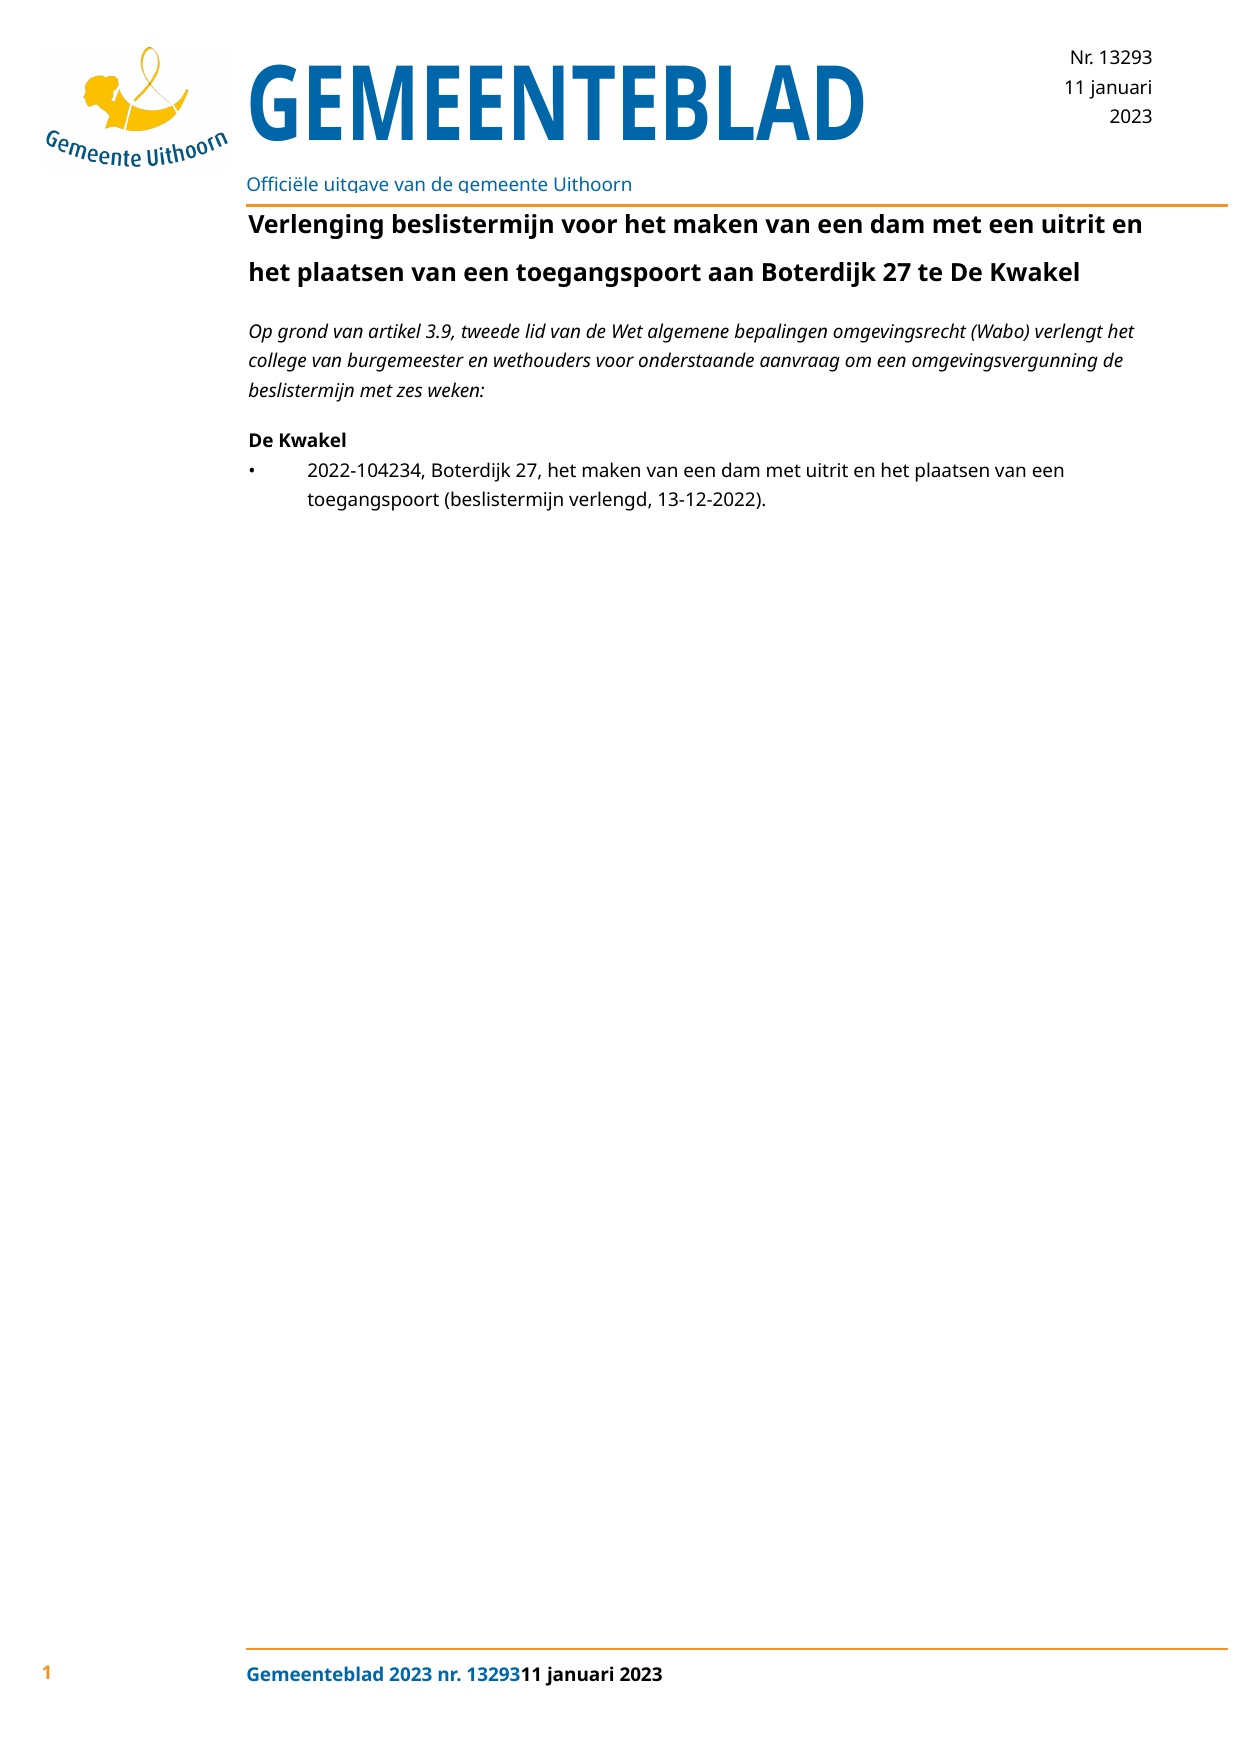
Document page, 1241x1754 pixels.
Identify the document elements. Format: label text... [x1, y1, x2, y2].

text De Kwakel [248, 427, 1152, 453]
picture [41, 47, 231, 172]
text Op grond van artikel 3.9, tweede lid van de Wet algemene bepalingen omgevingsrecht (Wabo) verlengt het college van burgemeester en wethouders voor onderstaande aanvraag om een omgevingsvergunning de beslistermijn met zes weken: [248, 318, 1152, 403]
text Verlenging beslistermijn voor het maken van een dam met een uitrit en het plaatsen van een toegangspoort aan Boterdijk 27 te De Kwakel [248, 207, 1152, 288]
list 2022-104234, Boterdijk 27, het maken van een dam met uitrit en het plaatsen van een toegangspoort (beslistermijn verlengd, 13-12-2022). [248, 457, 1152, 512]
